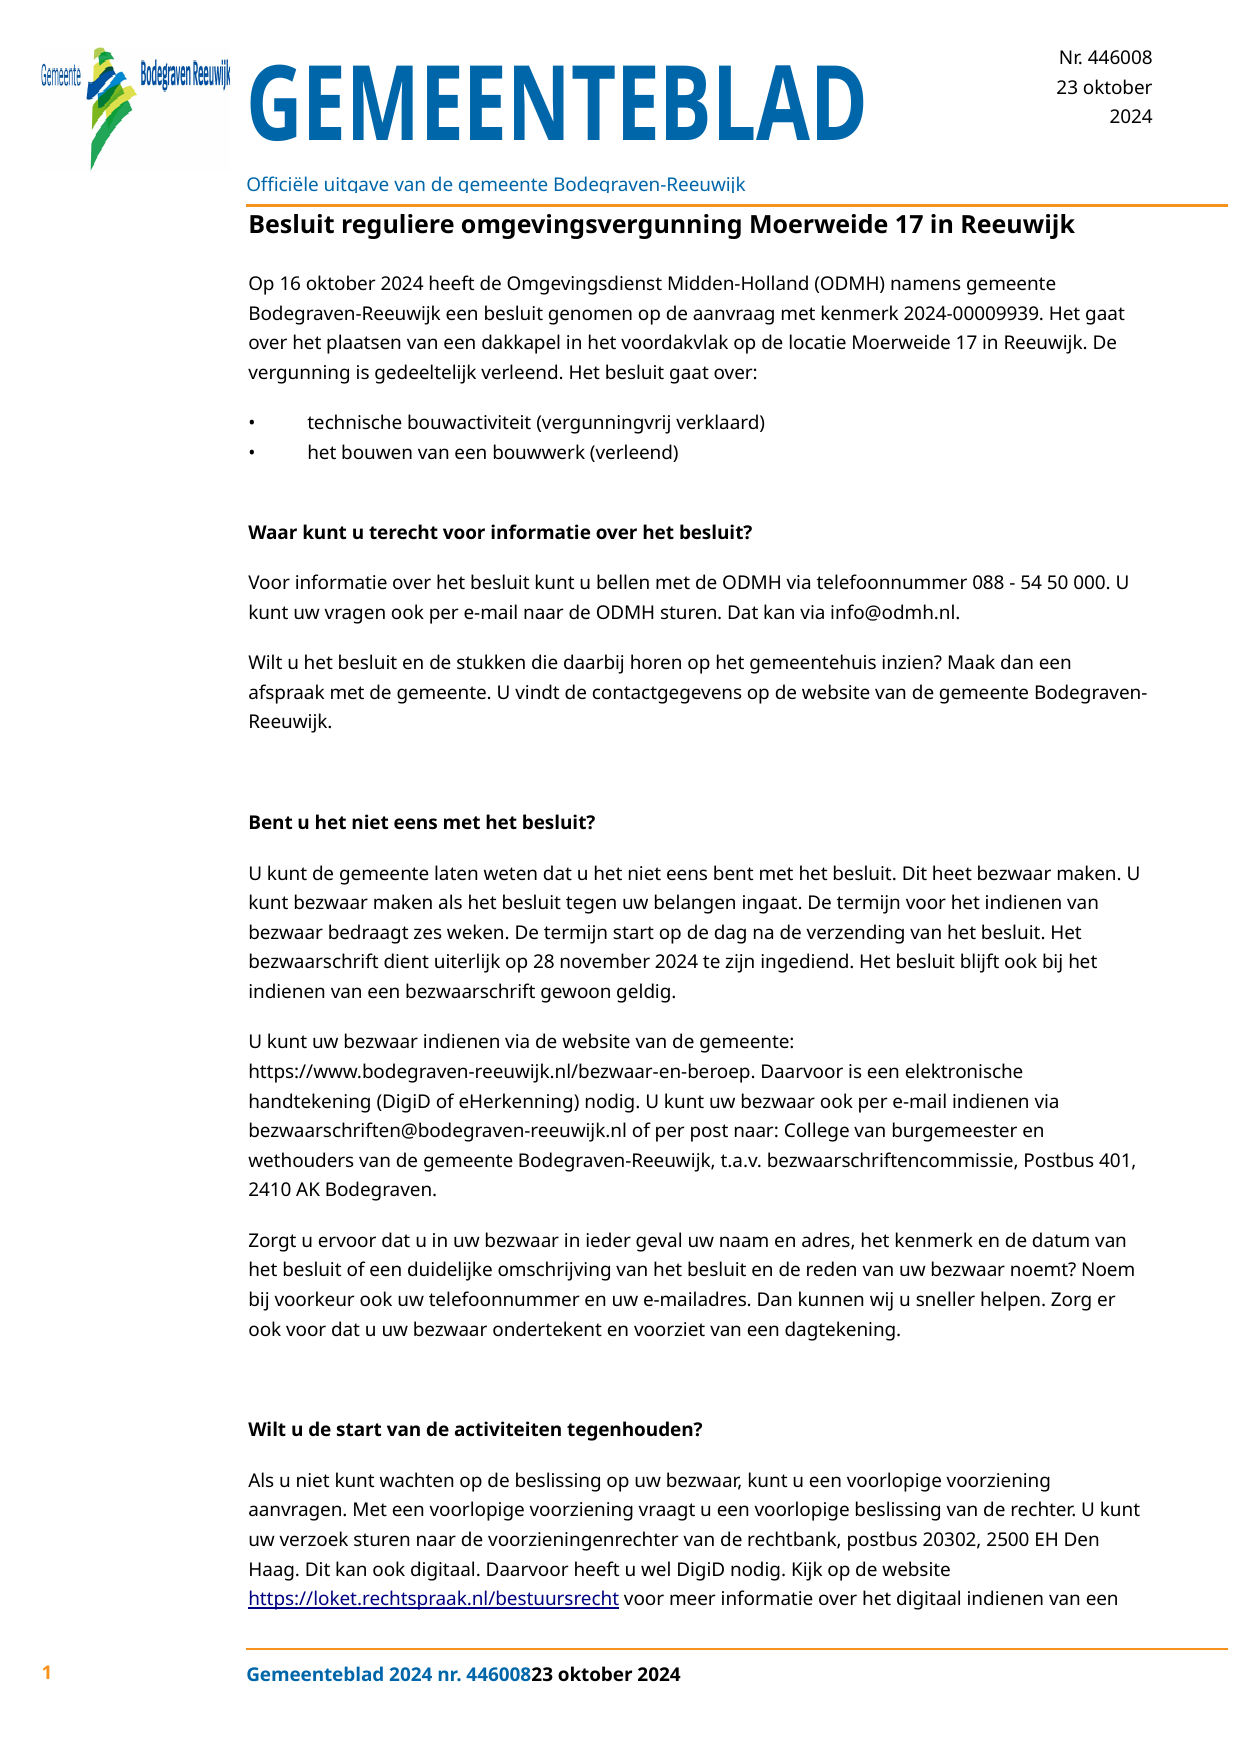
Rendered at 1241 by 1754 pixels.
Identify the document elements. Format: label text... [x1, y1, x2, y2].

text Wilt u het besluit en de stukken die daarbij horen op het gemeentehuis inzien? Maak dan een afspraak met de gemeente. U vindt de contactgegevens op de website van de gemeente Bodegraven-Reeuwijk. [248, 649, 1152, 734]
text Wilt u de start van de activiteiten tegenhouden? [248, 1417, 1152, 1442]
text Bent u het niet eens met het besluit? [248, 809, 1152, 835]
list het bouwen van een bouwwerk (verleend) [248, 439, 1152, 465]
text Als u niet kunt wachten op de beslissing op uw bezwaar, kunt u een voorlopige voorziening aanvragen. Met een voorlopige voorziening vraagt u een voorlopige beslissing van de rechter. U kunt uw verzoek sturen naar de voorzieningenrechter van de rechtbank, postbus 20302, 2500 EH Den Haag. Dit kan ook digitaal. Daarvoor heeft u wel DigiD nodig. Kijk op de website https://loket.rechtspraak.nl/bestuursrecht voor meer informatie over het digitaal indienen van een [248, 1467, 1152, 1611]
text U kunt uw bezwaar indienen via de website van de gemeente: https://www.bodegraven-reeuwijk.nl/bezwaar-en-beroep. Daarvoor is een elektronische handtekening (DigiD of eHerkenning) nodig. U kunt uw bezwaar ook per e-mail indienen via bezwaarschriften@bodegraven-reeuwijk.nl of per post naar: College van burgemeester en wethouders van de gemeente Bodegraven-Reeuwijk, t.a.v. bezwaarschriftencommissie, Postbus 401, 2410 AK Bodegraven. [248, 1029, 1152, 1202]
list technische bouwactiviteit (vergunningvrij verklaard) [248, 409, 1152, 435]
text Voor informatie over het besluit kunt u bellen met de ODMH via telefoonnummer 088 - 54 50 000. U kunt uw vragen ook per e-mail naar de ODMH sturen. Dat kan via info@odmh.nl. [248, 569, 1152, 625]
text Zorgt u ervoor dat u in uw bezwaar in ieder geval uw naam en adres, het kenmerk en de datum van het besluit of een duidelijke omschrijving van het besluit en de reden van uw bezwaar noemt? Noem bij voorkeur ook uw telefoonnummer en uw e-mailadres. Dan kunnen wij u sneller helpen. Zorg er ook voor dat u uw bezwaar ondertekent en voorziet van een dagtekening. [248, 1227, 1152, 1341]
text Besluit reguliere omgevingsvergunning Moerweide 17 in Reeuwijk [248, 207, 1152, 241]
text Op 16 oktober 2024 heeft de Omgevingsdienst Midden-Holland (ODMH) namens gemeente Bodegraven-Reeuwijk een besluit genomen op de aanvraag met kenmerk 2024-00009939. Het gaat over het plaatsen van een dakkapel in het voordakvlak op de locatie Moerweide 17 in Reeuwijk. De vergunning is gedeeltelijk verleend. Het besluit gaat over: [248, 270, 1152, 385]
text U kunt de gemeente laten weten dat u het niet eens bent met het besluit. Dit heet bezwaar maken. U kunt bezwaar maken als het besluit tegen uw belangen ingaat. De termijn voor het indienen van bezwaar bedraagt zes weken. De termijn start op de dag na de verzending van het besluit. Het bezwaarschrift dient uiterlijk op 28 november 2024 te zijn ingediend. Het besluit blijft ook bij het indienen van een bezwaarschrift gewoon geldig. [248, 860, 1152, 1004]
picture [41, 47, 231, 172]
text Waar kunt u terecht voor informatie over het besluit? [248, 519, 1152, 545]
